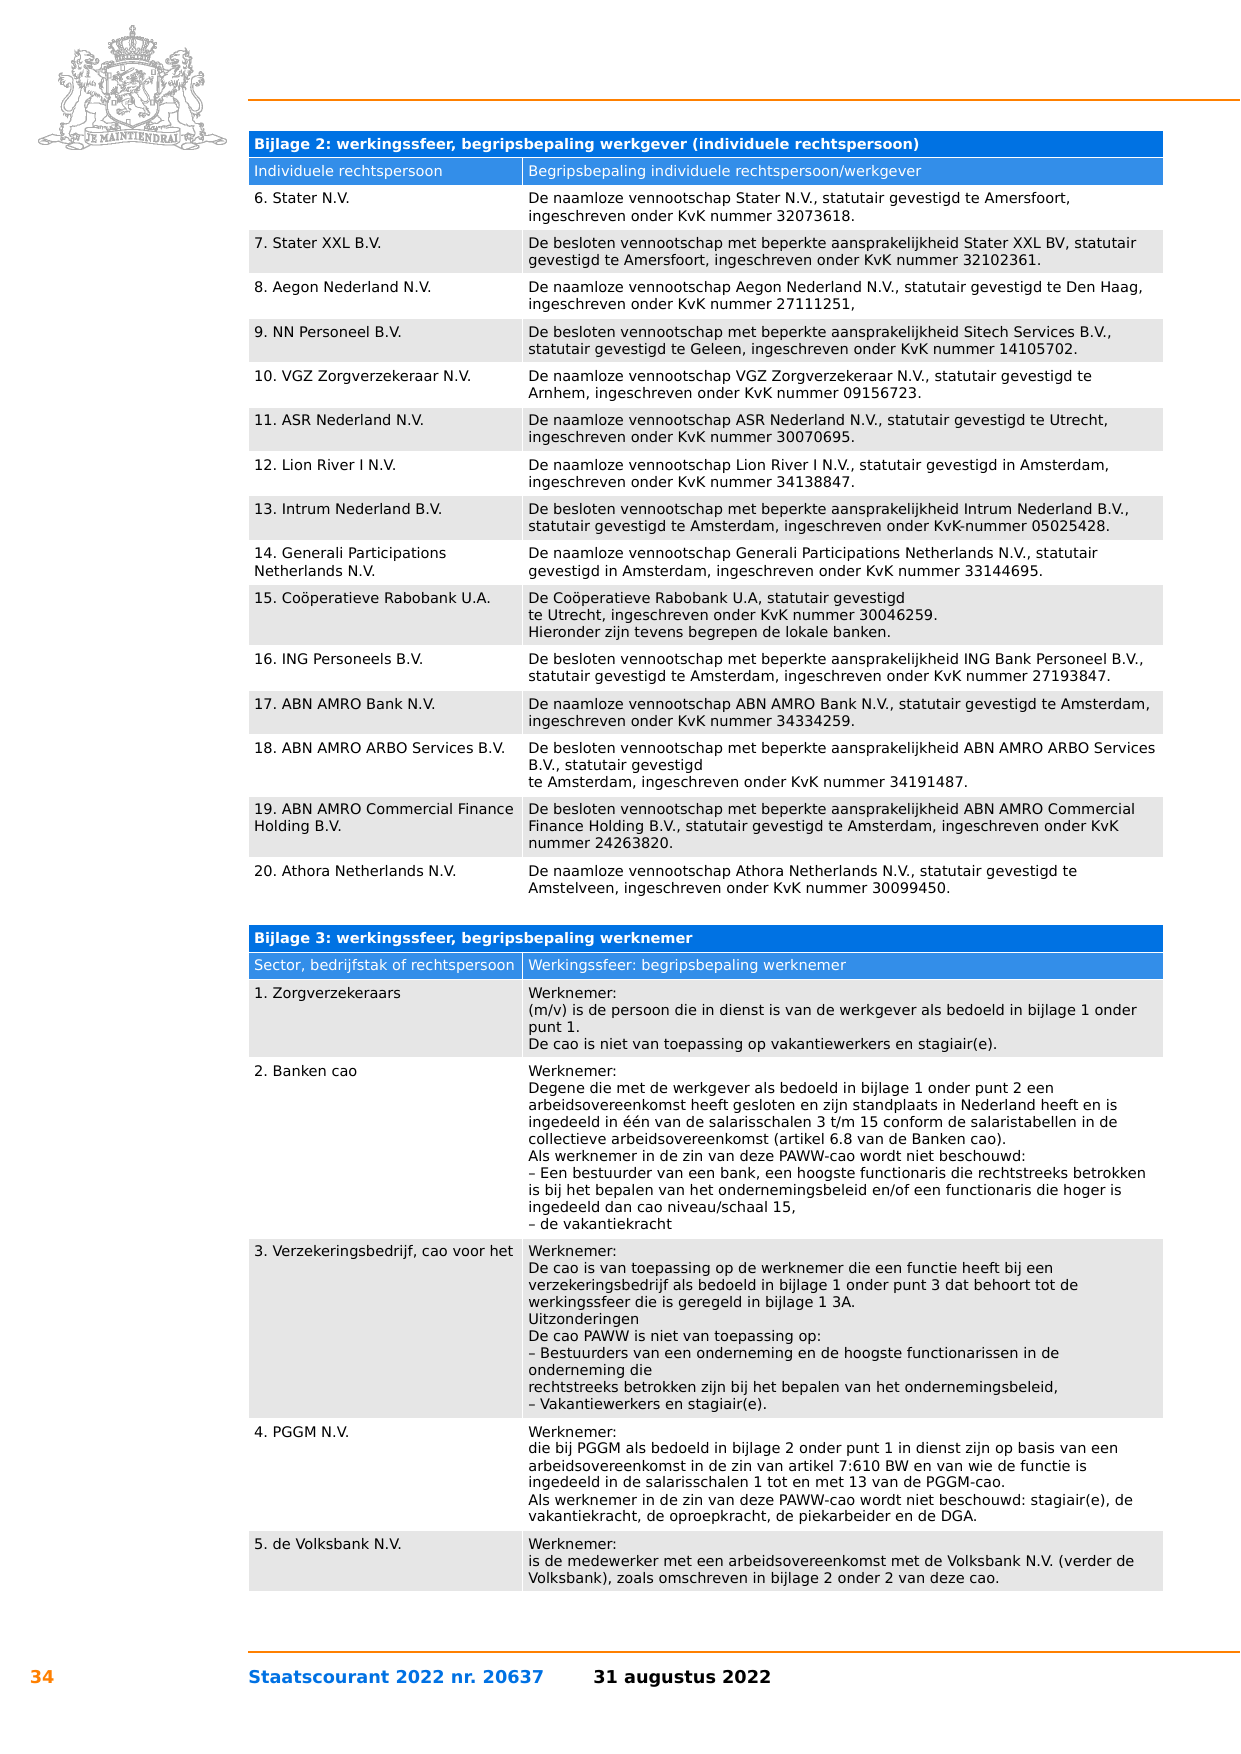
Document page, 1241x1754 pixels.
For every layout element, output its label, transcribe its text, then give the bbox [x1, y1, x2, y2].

picture [38, 25, 227, 150]
table_cell 13. Intrum Nederland B.V. [249, 496, 522, 540]
table_cell 10. VGZ Zorgverzekeraar N.V. [249, 363, 522, 407]
table_cell 17. ABN AMRO Bank N.V. [249, 691, 522, 734]
table_cell 12. Lion River I N.V. [249, 452, 522, 495]
table_cell 7. Stater XXL B.V. [249, 230, 522, 273]
table_cell Werknemer: Degene die met de werkgever als bedoeld in bijlage 1 onder punt 2 een arbeidsovereenkomst heeft gesloten en zijn standplaats in Nederland heeft en is ingedeeld in één van de salarisschalen 3 t/m 15 conform de salaristabellen in de collectieve arbeidsovereenkomst (artikel 6.8 van de Banken cao). Als werknemer in de zin van deze PAWW-cao wordt niet beschouwd: – Een bestuurder van een bank, een hoogste functionaris die rechtstreeks betrokken is bij het bepalen van het ondernemingsbeleid en/of een functionaris die hoger is ingedeeld dan cao niveau/schaal 15, – de vakantiekracht [523, 1058, 1163, 1237]
table_header Bijlage 3: werkingssfeer, begripsbepaling werknemer [249, 925, 1163, 952]
table_cell 20. Athora Netherlands N.V. [249, 858, 522, 901]
table_cell 16. ING Personeels B.V. [249, 646, 522, 690]
table_cell De besloten vennootschap met beperkte aansprakelijkheid ABN AMRO Commercial Finance Holding B.V., statutair gevestigd te Amsterdam, ingeschreven onder KvK nummer 24263820. [523, 797, 1163, 857]
table_cell De naamloze vennootschap ASR Nederland N.V., statutair gevestigd te Utrecht, ingeschreven onder KvK nummer 30070695. [523, 408, 1163, 451]
table_cell De besloten vennootschap met beperkte aansprakelijkheid Intrum Nederland B.V., statutair gevestigd te Amsterdam, ingeschreven onder KvK-nummer 05025428. [523, 496, 1163, 540]
table_cell 2. Banken cao [249, 1058, 522, 1237]
table_cell 14. Generali Participations Netherlands N.V. [249, 541, 522, 584]
table_cell De naamloze vennootschap Stater N.V., statutair gevestigd te Amersfoort, ingeschreven onder KvK nummer 32073618. [523, 186, 1163, 229]
table_cell De besloten vennootschap met beperkte aansprakelijkheid ING Bank Personeel B.V., statutair gevestigd te Amsterdam, ingeschreven onder KvK nummer 27193847. [523, 646, 1163, 690]
table_cell 3. Verzekeringsbedrijf, cao voor het [249, 1239, 522, 1418]
table_cell 19. ABN AMRO Commercial Finance Holding B.V. [249, 797, 522, 857]
table_cell De Coöperatieve Rabobank U.A, statutair gevestigd te Utrecht, ingeschreven onder KvK nummer 30046259. Hieronder zijn tevens begrepen de lokale banken. [523, 585, 1163, 645]
table_cell Begripsbepaling individuele rechtspersoon/werkgever [523, 158, 1163, 185]
table_cell De besloten vennootschap met beperkte aansprakelijkheid ABN AMRO ARBO Services B.V., statutair gevestigd te Amsterdam, ingeschreven onder KvK nummer 34191487. [523, 735, 1163, 796]
table_cell 9. NN Personeel B.V. [249, 319, 522, 362]
table_cell 15. Coöperatieve Rabobank U.A. [249, 585, 522, 645]
table_cell De naamloze vennootschap Generali Participations Netherlands N.V., statutair gevestigd in Amsterdam, ingeschreven onder KvK nummer 33144695. [523, 541, 1163, 584]
table_cell De naamloze vennootschap Lion River I N.V., statutair gevestigd in Amsterdam, ingeschreven onder KvK nummer 34138847. [523, 452, 1163, 495]
table_cell 6. Stater N.V. [249, 186, 522, 229]
table_cell Werknemer: De cao is van toepassing op de werknemer die een functie heeft bij een verzekeringsbedrijf als bedoeld in bijlage 1 onder punt 3 dat behoort tot de werkingssfeer die is geregeld in bijlage 1 3A. Uitzonderingen De cao PAWW is niet van toepassing op: – Bestuurders van een onderneming en de hoogste functionarissen in de onderneming die rechtstreeks betrokken zijn bij het bepalen van het ondernemingsbeleid, – Vakantiewerkers en stagiair(e). [523, 1239, 1163, 1418]
table_cell De naamloze vennootschap ABN AMRO Bank N.V., statutair gevestigd te Amsterdam, ingeschreven onder KvK nummer 34334259. [523, 691, 1163, 734]
table_cell 5. de Volksbank N.V. [249, 1531, 522, 1591]
table_cell De besloten vennootschap met beperkte aansprakelijkheid Stater XXL BV, statutair gevestigd te Amersfoort, ingeschreven onder KvK nummer 32102361. [523, 230, 1163, 273]
table_cell De naamloze vennootschap Aegon Nederland N.V., statutair gevestigd te Den Haag, ingeschreven onder KvK nummer 27111251, [523, 275, 1163, 318]
table_cell 18. ABN AMRO ARBO Services B.V. [249, 735, 522, 796]
table_cell 1. Zorgverzekeraars [249, 980, 522, 1057]
table_cell Individuele rechtspersoon [249, 158, 522, 185]
table_cell Werknemer: (m/v) is de persoon die in dienst is van de werkgever als bedoeld in bijlage 1 onder punt 1. De cao is niet van toepassing op vakantiewerkers en stagiair(e). [523, 980, 1163, 1057]
table_cell De naamloze vennootschap Athora Netherlands N.V., statutair gevestigd te Amstelveen, ingeschreven onder KvK nummer 30099450. [523, 858, 1163, 901]
table_cell 8. Aegon Nederland N.V. [249, 275, 522, 318]
table_cell De naamloze vennootschap VGZ Zorgverzekeraar N.V., statutair gevestigd te Arnhem, ingeschreven onder KvK nummer 09156723. [523, 363, 1163, 407]
table_cell Sector, bedrijfstak of rechtspersoon [249, 953, 522, 979]
table_cell Werkingssfeer: begripsbepaling werknemer [523, 953, 1163, 979]
table_cell De besloten vennootschap met beperkte aansprakelijkheid Sitech Services B.V., statutair gevestigd te Geleen, ingeschreven onder KvK nummer 14105702. [523, 319, 1163, 362]
table_cell Werknemer: is de medewerker met een arbeidsovereenkomst met de Volksbank N.V. (verder de Volksbank), zoals omschreven in bijlage 2 onder 2 van deze cao. [523, 1531, 1163, 1591]
table_header Bijlage 2: werkingssfeer, begripsbepaling werkgever (individuele rechtspersoon) [249, 131, 1163, 157]
table_cell 11. ASR Nederland N.V. [249, 408, 522, 451]
table_cell 4. PGGM N.V. [249, 1419, 522, 1530]
table_cell Werknemer: die bij PGGM als bedoeld in bijlage 2 onder punt 1 in dienst zijn op basis van een arbeidsovereenkomst in de zin van artikel 7:610 BW en van wie de functie is ingedeeld in de salarisschalen 1 tot en met 13 van de PGGM-cao. Als werknemer in de zin van deze PAWW-cao wordt niet beschouwd: stagiair(e), de vakantiekracht, de oproepkracht, de piekarbeider en de DGA. [523, 1419, 1163, 1530]
